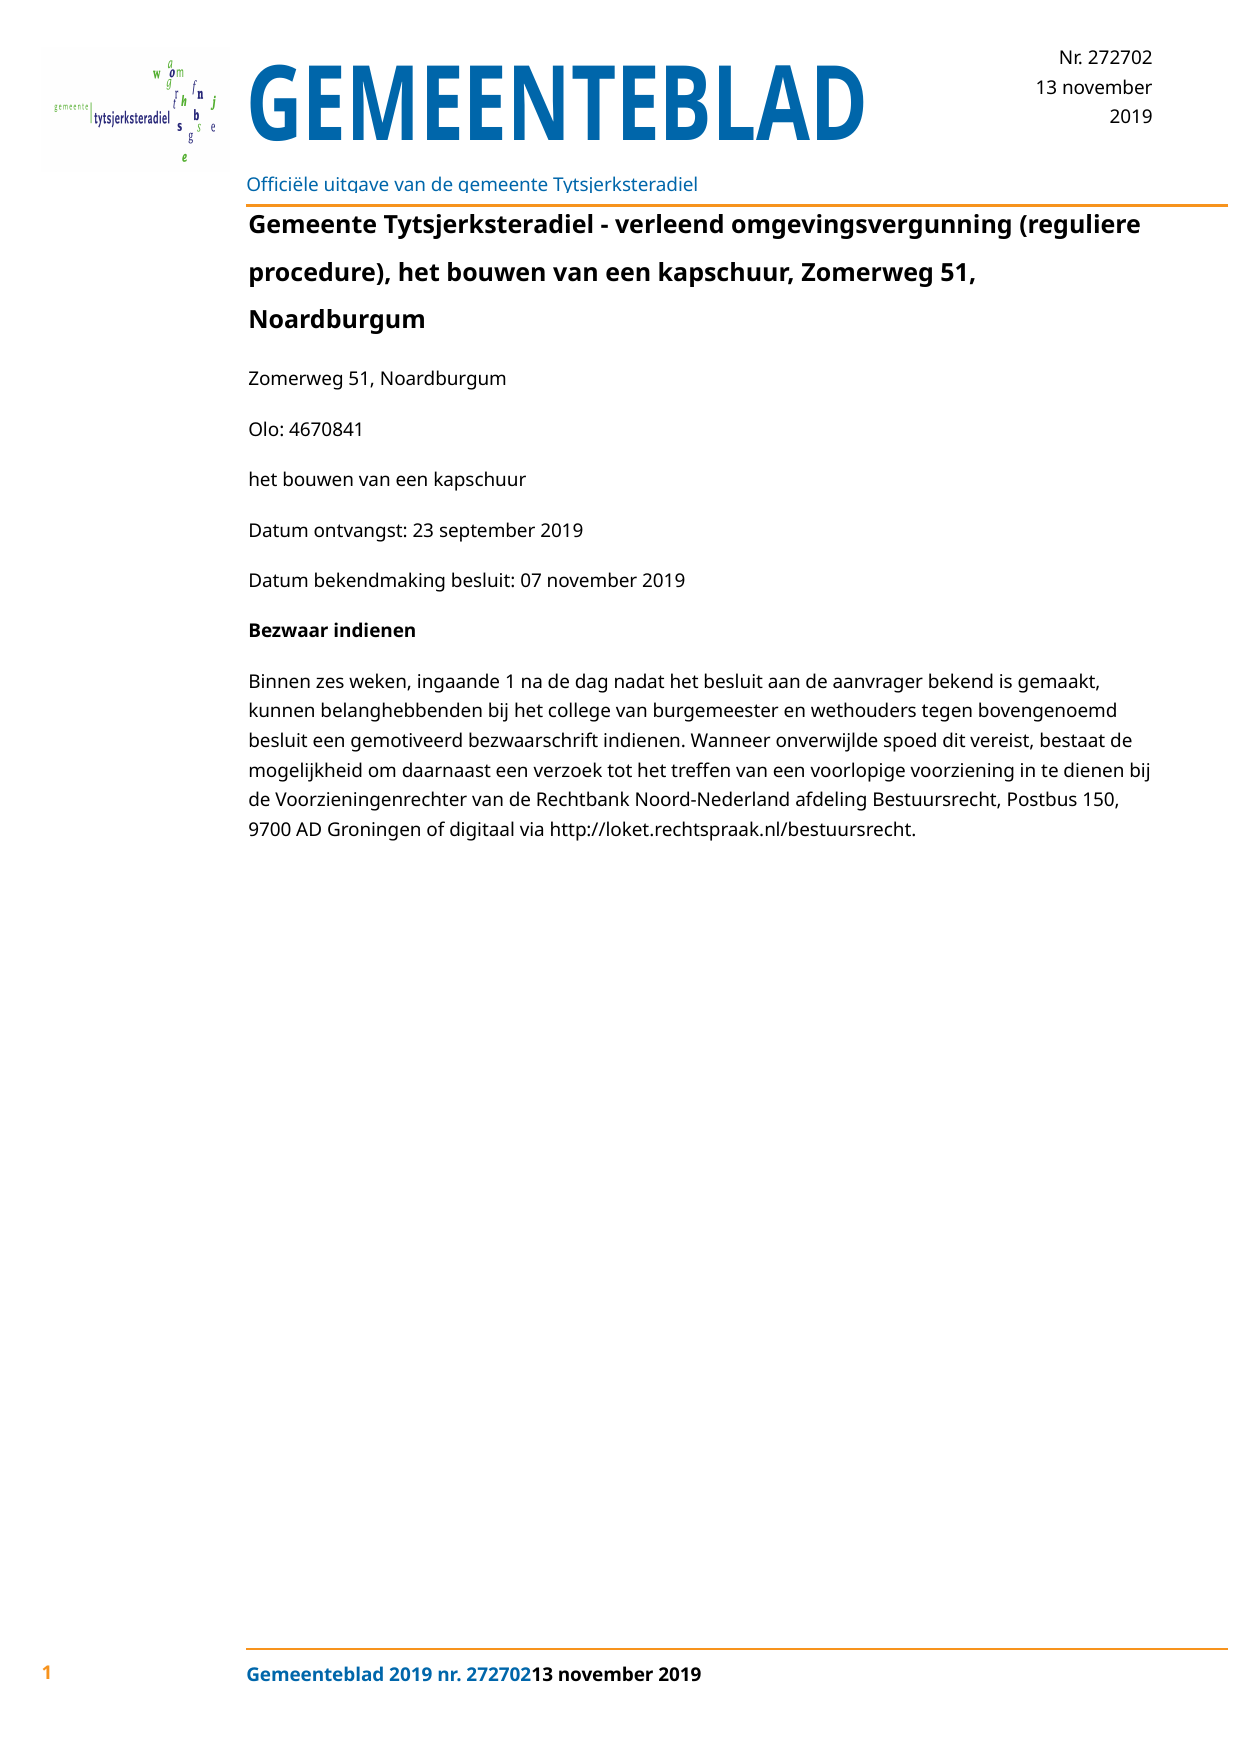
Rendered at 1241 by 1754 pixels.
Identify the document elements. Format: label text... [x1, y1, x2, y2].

text Datum ontvangst: 23 september 2019 [248, 517, 1152, 542]
text Gemeente Tytsjerksteradiel - verleend omgevingsvergunning (reguliere procedure), het bouwen van een kapschuur, Zomerweg 51, Noardburgum [248, 207, 1152, 336]
text Zomerweg 51, Noardburgum [248, 366, 1152, 391]
picture [41, 47, 231, 172]
text Binnen zes weken, ingaande 1 na de dag nadat het besluit aan de aanvrager bekend is gemaakt, kunnen belanghebbenden bij het college van burgemeester en wethouders tegen bovengenoemd besluit een gemotiveerd bezwaarschrift indienen. Wanneer onverwijlde spoed dit vereist, bestaat de mogelijkheid om daarnaast een verzoek tot het treffen van een voorlopige voorziening in te dienen bij de Voorzieningenrechter van de Rechtbank Noord-Nederland afdeling Bestuursrecht, Postbus 150, 9700 AD Groningen of digitaal via http://loket.rechtspraak.nl/bestuursrecht. [248, 668, 1152, 842]
text Olo: 4670841 [248, 416, 1152, 442]
text Datum bekendmaking besluit: 07 november 2019 [248, 567, 1152, 593]
text het bouwen van een kapschuur [248, 466, 1152, 492]
text Bezwaar indienen [248, 618, 1152, 643]
